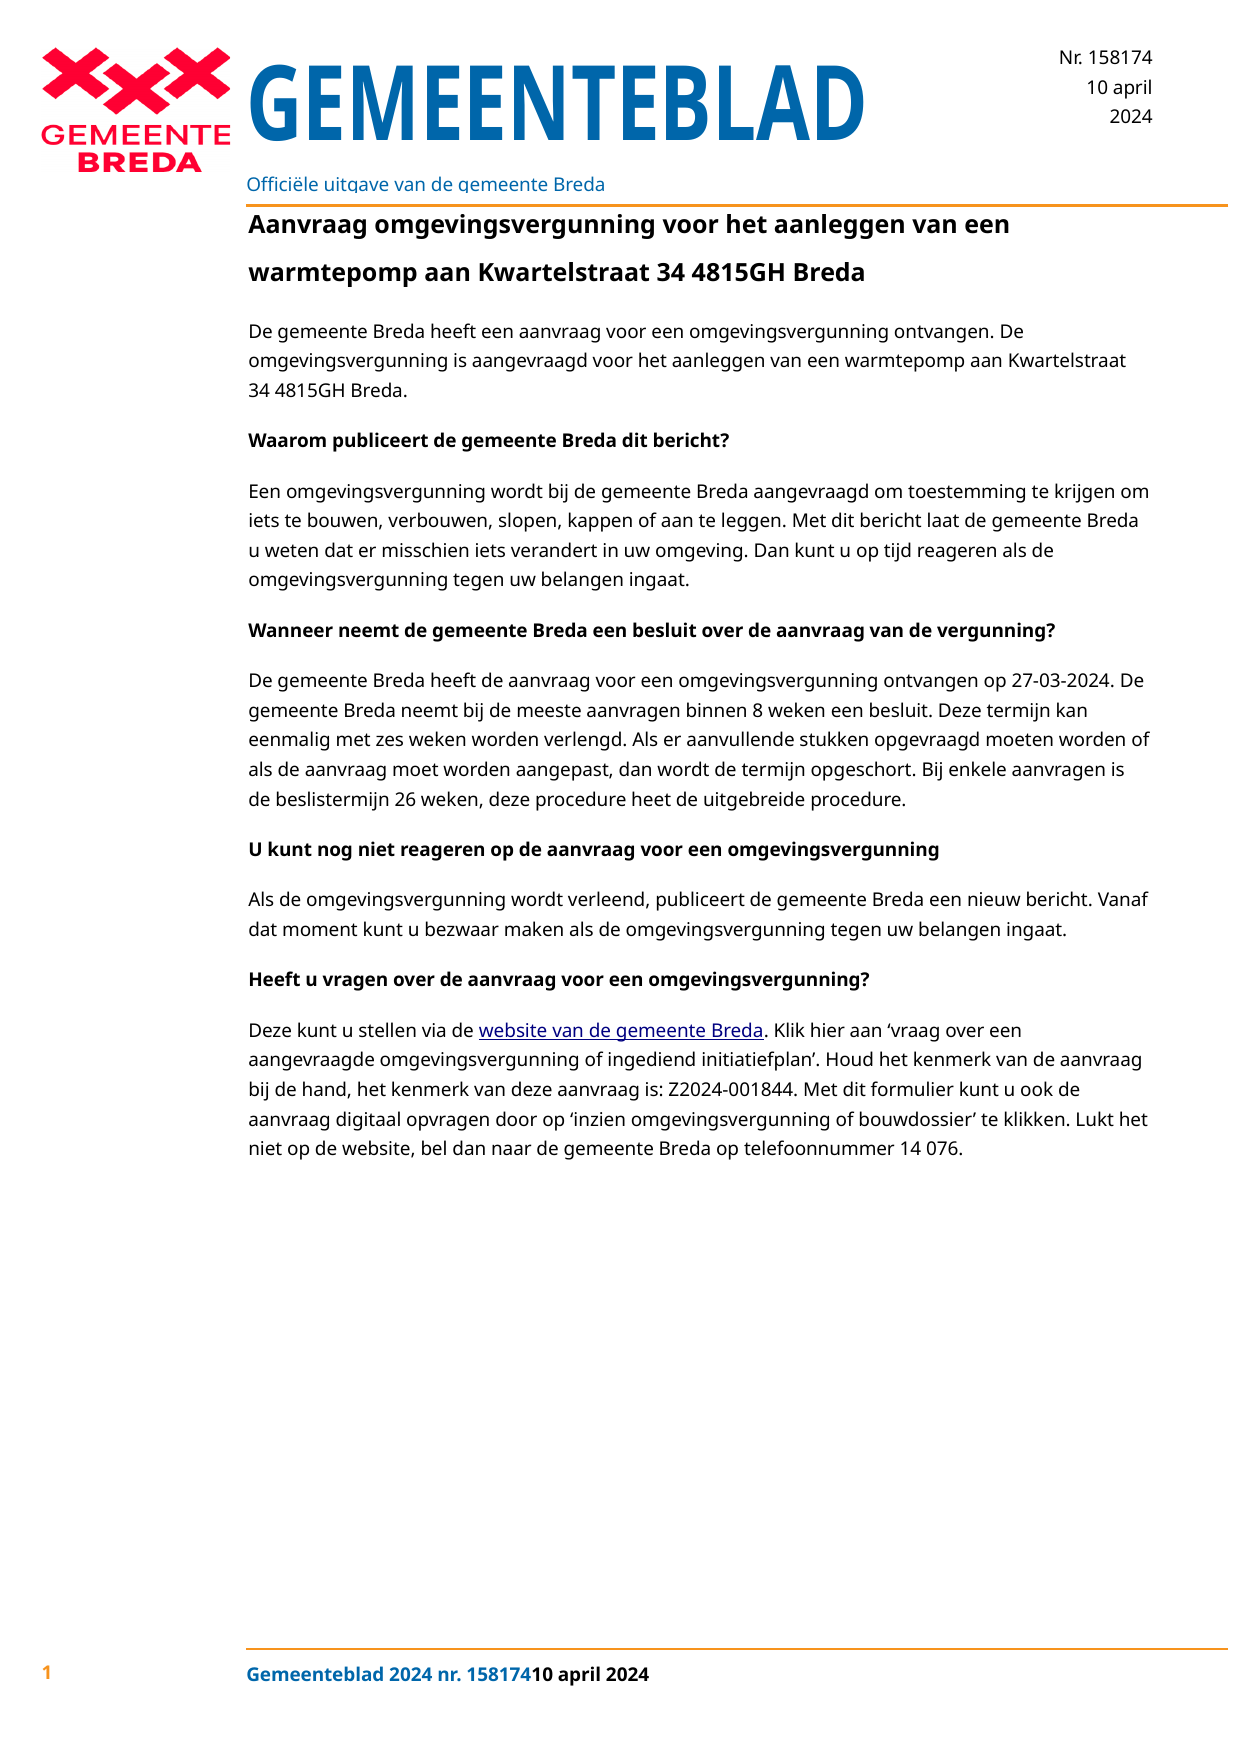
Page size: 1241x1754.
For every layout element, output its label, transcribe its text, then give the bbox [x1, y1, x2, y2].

text Als de omgevingsvergunning wordt verleend, publiceert de gemeente Breda een nieuw bericht. Vanaf dat moment kunt u bezwaar maken als de omgevingsvergunning tegen uw belangen ingaat. [248, 887, 1152, 942]
text Waarom publiceert de gemeente Breda dit bericht? [248, 427, 1152, 453]
text U kunt nog niet reageren op de aanvraag voor een omgevingsvergunning [248, 836, 1152, 862]
text Aanvraag omgevingsvergunning voor het aanleggen van een warmtepomp aan Kwartelstraat 34 4815GH Breda [248, 207, 1152, 288]
text De gemeente Breda heeft een aanvraag voor een omgevingsvergunning ontvangen. De omgevingsvergunning is aangevraagd voor het aanleggen van een warmtepomp aan Kwartelstraat 34 4815GH Breda. [248, 318, 1152, 403]
text Een omgevingsvergunning wordt bij de gemeente Breda aangevraagd om toestemming te krijgen om iets te bouwen, verbouwen, slopen, kappen of aan te leggen. Met dit bericht laat de gemeente Breda u weten dat er misschien iets verandert in uw omgeving. Dan kunt u op tijd reageren als de omgevingsvergunning tegen uw belangen ingaat. [248, 478, 1152, 592]
text Deze kunt u stellen via de website van de gemeente Breda. Klik hier aan ‘vraag over een aangevraagde omgevingsvergunning of ingediend initiatiefplan’. Houd het kenmerk van de aanvraag bij de hand, het kenmerk van deze aanvraag is: Z2024-001844. Met dit formulier kunt u ook de aanvraag digitaal opvragen door op ‘inzien omgevingsvergunning of bouwdossier’ te klikken. Lukt het niet op de website, bel dan naar de gemeente Breda op telefoonnummer 14 076. [248, 1017, 1152, 1161]
text Heeft u vragen over de aanvraag voor een omgevingsvergunning? [248, 967, 1152, 992]
text Wanneer neemt de gemeente Breda een besluit over de aanvraag van de vergunning? [248, 617, 1152, 643]
text De gemeente Breda heeft de aanvraag voor een omgevingsvergunning ontvangen op 27-03-2024. De gemeente Breda neemt bij de meeste aanvragen binnen 8 weken een besluit. Deze termijn kan eenmalig met zes weken worden verlengd. Als er aanvullende stukken opgevraagd moeten worden of als de aanvraag moet worden aangepast, dan wordt de termijn opgeschort. Bij enkele aanvragen is de beslistermijn 26 weken, deze procedure heet de uitgebreide procedure. [248, 667, 1152, 812]
picture [41, 47, 231, 172]
